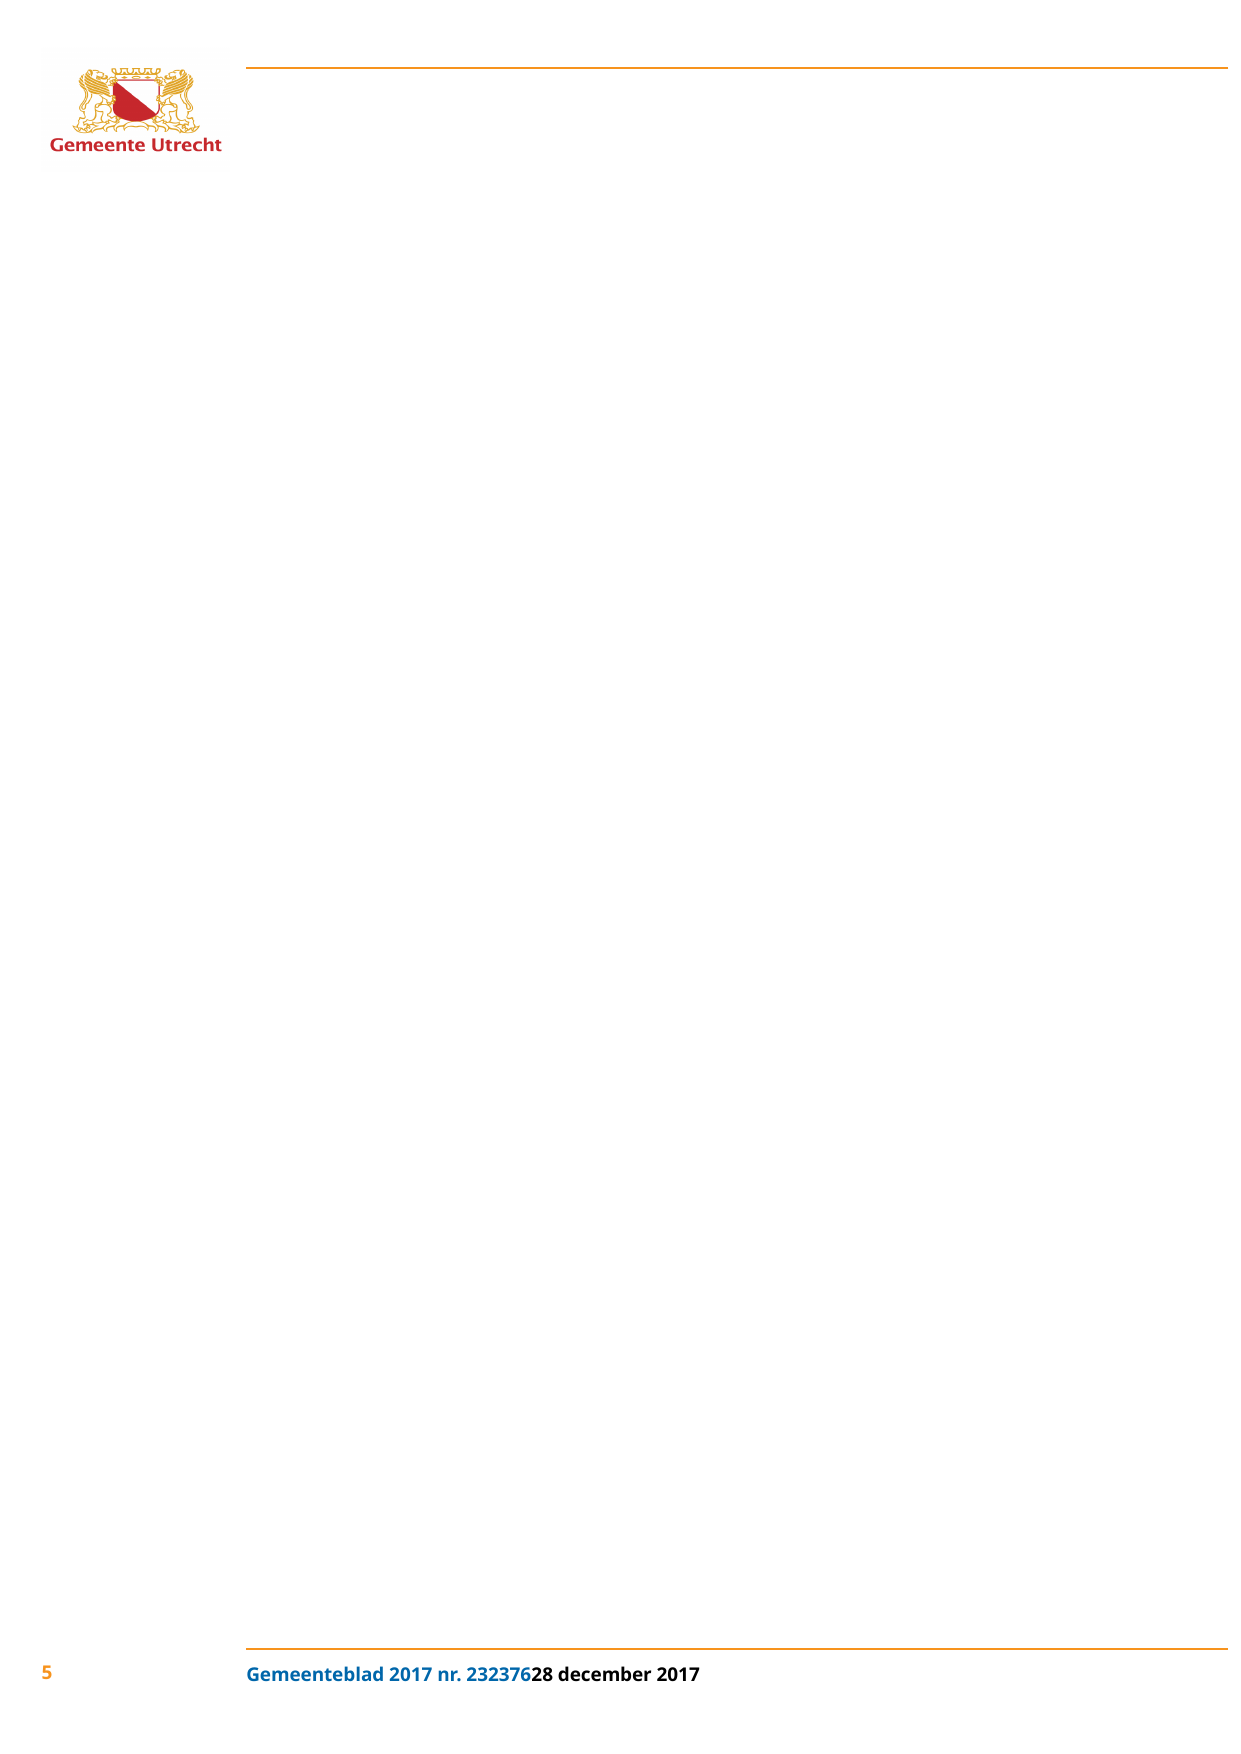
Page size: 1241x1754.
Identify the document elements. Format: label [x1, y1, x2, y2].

picture [41, 47, 231, 172]
